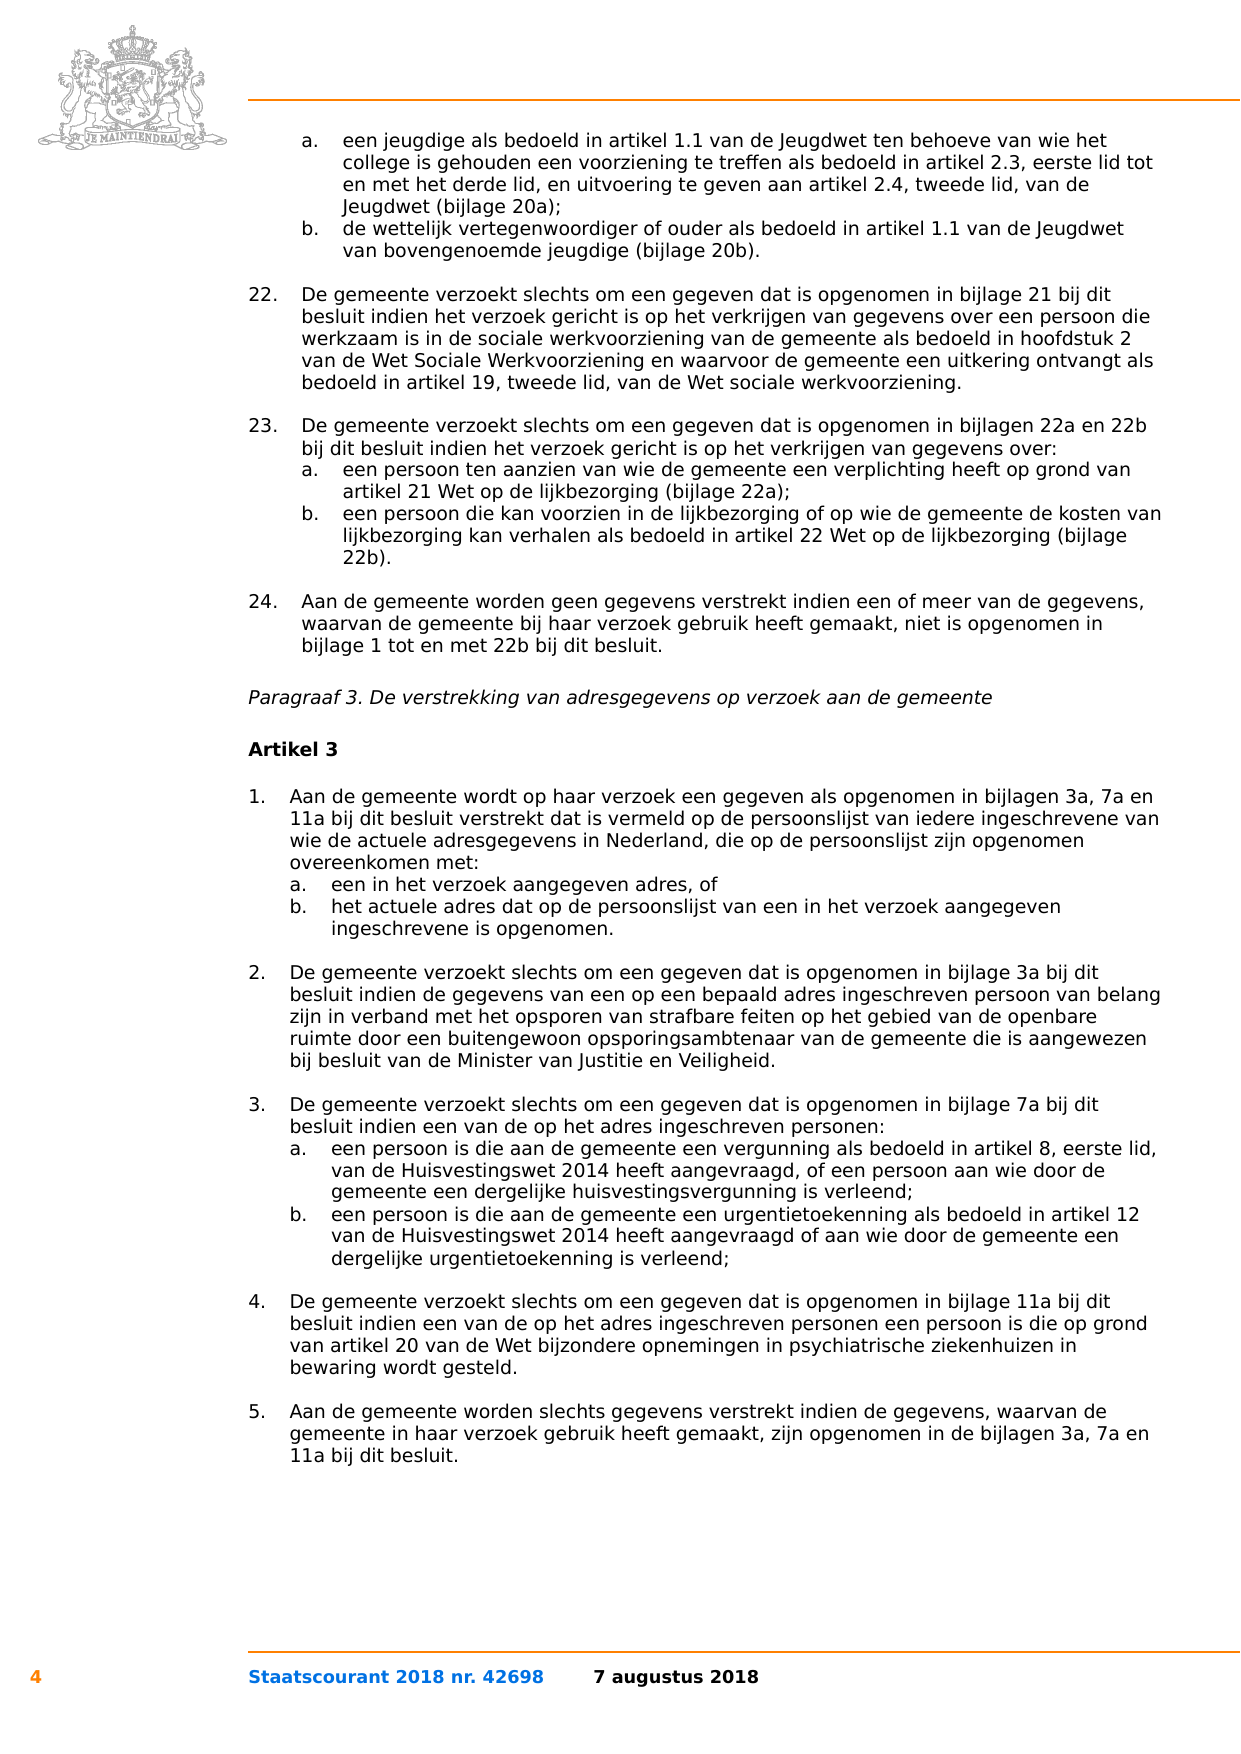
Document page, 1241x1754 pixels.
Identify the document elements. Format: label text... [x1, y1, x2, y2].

text b. een persoon is die aan de gemeente een urgentietoekenning als bedoeld in artikel 12 van de Huisvestingswet 2014 heeft aangevraagd of aan wie door de gemeente een dergelijke urgentietoekenning is verleend; [289, 1203, 1163, 1269]
subtitle Artikel 3 [248, 739, 1163, 761]
text b. het actuele adres dat op de persoonslijst van een in het verzoek aangegeven ingeschrevene is opgenomen. [289, 896, 1163, 940]
text a. een in het verzoek aangegeven adres, of [289, 874, 1163, 896]
text 1. Aan de gemeente wordt op haar verzoek een gegeven als opgenomen in bijlagen 3a, 7a en 11a bij dit besluit verstrekt dat is vermeld op de persoonslijst van iedere ingeschrevene van wie de actuele adresgegevens in Nederland, die op de persoonslijst zijn opgenomen overeenkomen met: [248, 786, 1163, 874]
text 2. De gemeente verzoekt slechts om een gegeven dat is opgenomen in bijlage 3a bij dit besluit indien de gegevens van een op een bepaald adres ingeschreven persoon van belang zijn in verband met het opsporen van strafbare feiten op het gebied van de openbare ruimte door een buitengewoon opsporingsambtenaar van de gemeente die is aangewezen bij besluit van de Minister van Justitie en Veiligheid. [248, 962, 1163, 1072]
text b. een persoon die kan voorzien in de lijkbezorging of op wie de gemeente de kosten van lijkbezorging kan verhalen als bedoeld in artikel 22 Wet op de lijkbezorging (bijlage 22b). [301, 503, 1163, 569]
text 23. De gemeente verzoekt slechts om een gegeven dat is opgenomen in bijlagen 22a en 22b bij dit besluit indien het verzoek gericht is op het verkrijgen van gegevens over: [248, 415, 1163, 459]
text a. een persoon is die aan de gemeente een vergunning als bedoeld in artikel 8, eerste lid, van de Huisvestingswet 2014 heeft aangevraagd, of een persoon aan wie door de gemeente een dergelijke huisvestingsvergunning is verleend; [289, 1137, 1163, 1203]
text 3. De gemeente verzoekt slechts om een gegeven dat is opgenomen in bijlage 7a bij dit besluit indien een van de op het adres ingeschreven personen: [248, 1093, 1163, 1137]
picture [38, 25, 227, 150]
text a. een persoon ten aanzien van wie de gemeente een verplichting heeft op grond van artikel 21 Wet op de lijkbezorging (bijlage 22a); [301, 459, 1163, 503]
text 22. De gemeente verzoekt slechts om een gegeven dat is opgenomen in bijlage 21 bij dit besluit indien het verzoek gericht is op het verkrijgen van gegevens over een persoon die werkzaam is in de sociale werkvoorziening van de gemeente als bedoeld in hoofdstuk 2 van de Wet Sociale Werkvoorziening en waarvoor de gemeente een uitkering ontvangt als bedoeld in artikel 19, tweede lid, van de Wet sociale werkvoorziening. [248, 284, 1163, 393]
text a. een jeugdige als bedoeld in artikel 1.1 van de Jeugdwet ten behoeve van wie het college is gehouden een voorziening te treffen als bedoeld in artikel 2.3, eerste lid tot en met het derde lid, en uitvoering te geven aan artikel 2.4, tweede lid, van de Jeugdwet (bijlage 20a); [301, 130, 1163, 218]
text b. de wettelijk vertegenwoordiger of ouder als bedoeld in artikel 1.1 van de Jeugdwet van bovengenoemde jeugdige (bijlage 20b). [301, 218, 1163, 262]
subtitle Paragraaf 3. De verstrekking van adresgegevens op verzoek aan de gemeente [248, 687, 1163, 709]
text 4. De gemeente verzoekt slechts om een gegeven dat is opgenomen in bijlage 11a bij dit besluit indien een van de op het adres ingeschreven personen een persoon is die op grond van artikel 20 van de Wet bijzondere opnemingen in psychiatrische ziekenhuizen in bewaring wordt gesteld. [248, 1291, 1163, 1379]
text 24. Aan de gemeente worden geen gegevens verstrekt indien een of meer van de gegevens, waarvan de gemeente bij haar verzoek gebruik heeft gemaakt, niet is opgenomen in bijlage 1 tot en met 22b bij dit besluit. [248, 591, 1163, 657]
text 5. Aan de gemeente worden slechts gegevens verstrekt indien de gegevens, waarvan de gemeente in haar verzoek gebruik heeft gemaakt, zijn opgenomen in de bijlagen 3a, 7a en 11a bij dit besluit. [248, 1401, 1163, 1467]
